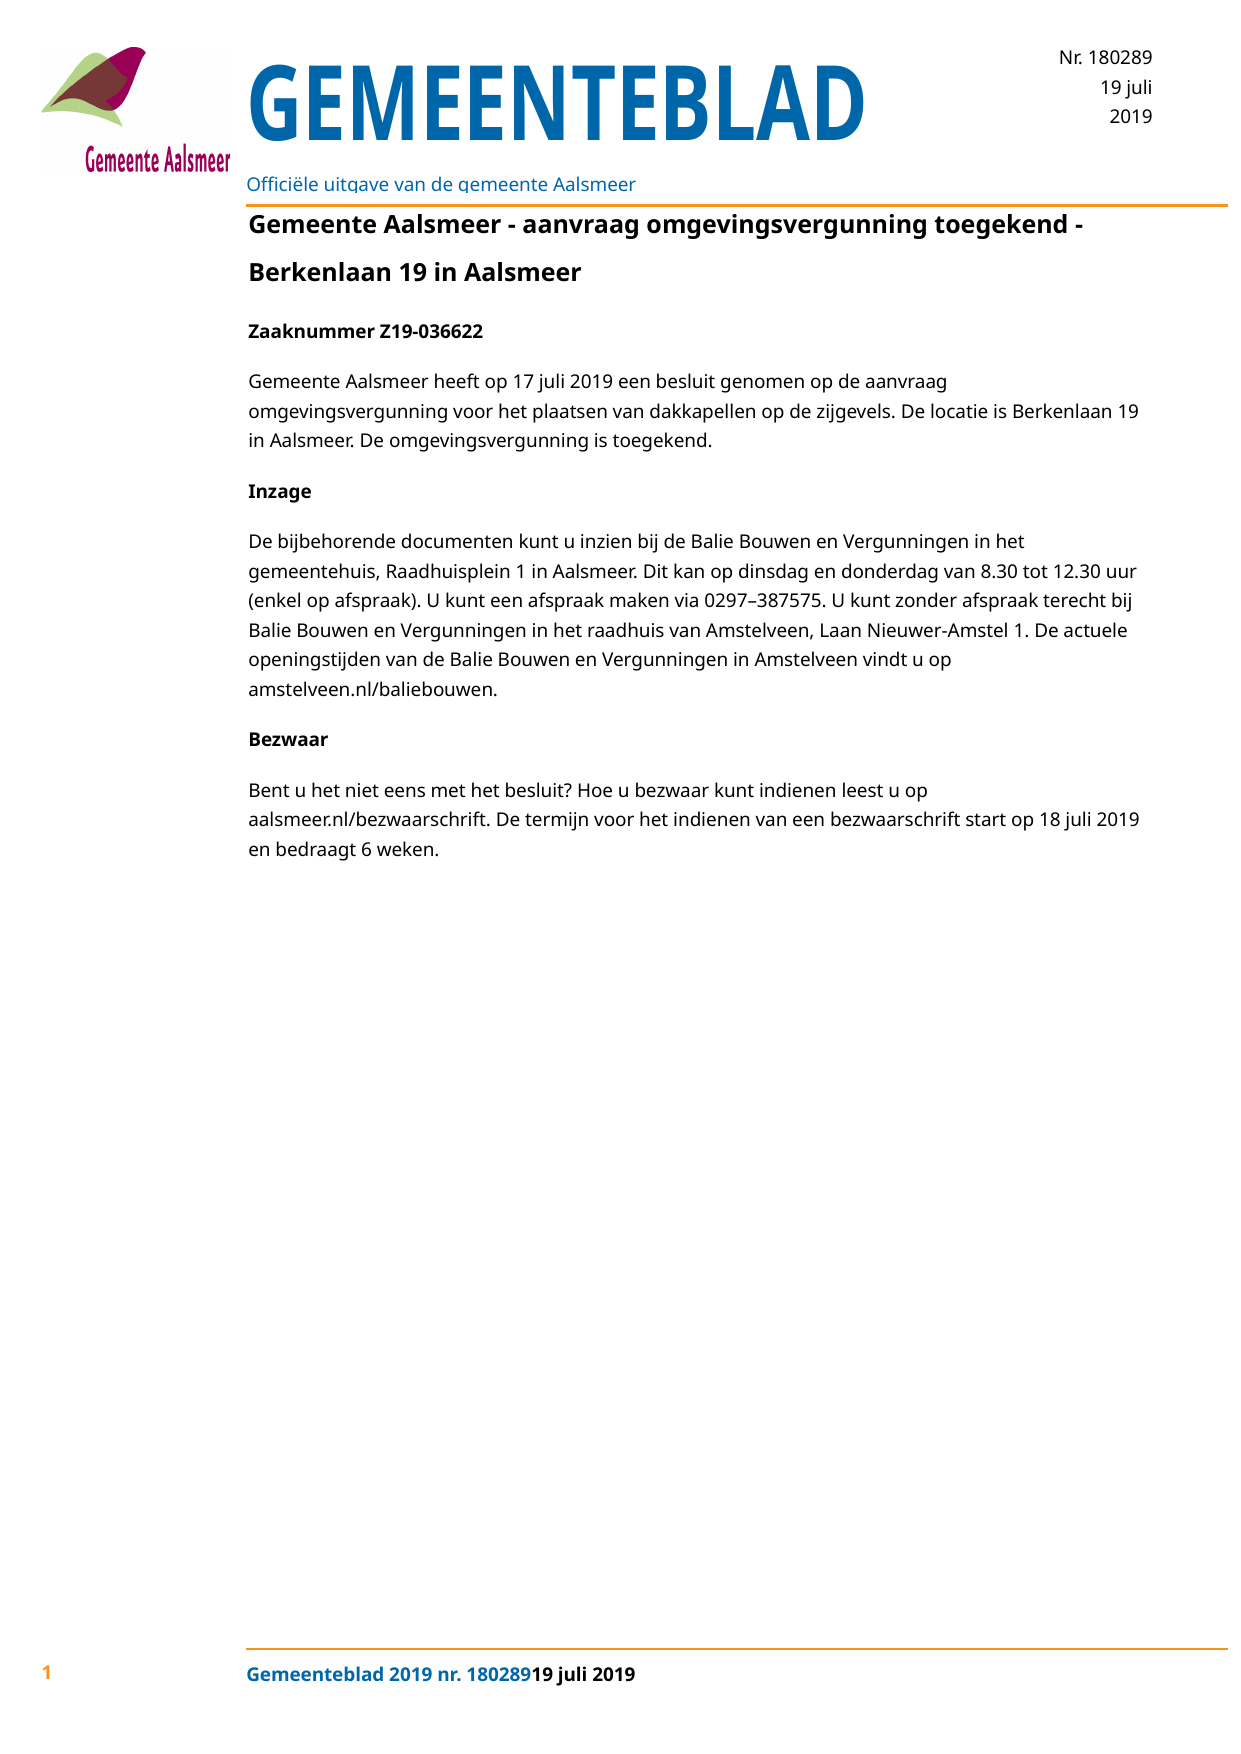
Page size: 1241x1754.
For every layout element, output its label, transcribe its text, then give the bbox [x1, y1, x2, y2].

text Gemeente Aalsmeer heeft op 17 juli 2019 een besluit genomen op de aanvraag omgevingsvergunning voor het plaatsen van dakkapellen op de zijgevels. De locatie is Berkenlaan 19 in Aalsmeer. De omgevingsvergunning is toegekend. [248, 368, 1152, 453]
picture [41, 47, 231, 172]
text De bijbehorende documenten kunt u inzien bij de Balie Bouwen en Vergunningen in het gemeentehuis, Raadhuisplein 1 in Aalsmeer. Dit kan op dinsdag en donderdag van 8.30 tot 12.30 uur (enkel op afspraak). U kunt een afspraak maken via 0297–387575. U kunt zonder afspraak terecht bij Balie Bouwen en Vergunningen in het raadhuis van Amstelveen, Laan Nieuwer-Amstel 1. De actuele openingstijden van de Balie Bouwen en Vergunningen in Amstelveen vindt u op amstelveen.nl/baliebouwen. [248, 528, 1152, 702]
text Bent u het niet eens met het besluit? Hoe u bezwaar kunt indienen leest u op aalsmeer.nl/bezwaarschrift. De termijn voor het indienen van een bezwaarschrift start op 18 juli 2019 en bedraagt 6 weken. [248, 777, 1152, 862]
text Zaaknummer Z19-036622 [248, 318, 1152, 344]
text Inzage [248, 478, 1152, 504]
text Bezwaar [248, 727, 1152, 752]
text Gemeente Aalsmeer - aanvraag omgevingsvergunning toegekend - Berkenlaan 19 in Aalsmeer [248, 207, 1152, 288]
